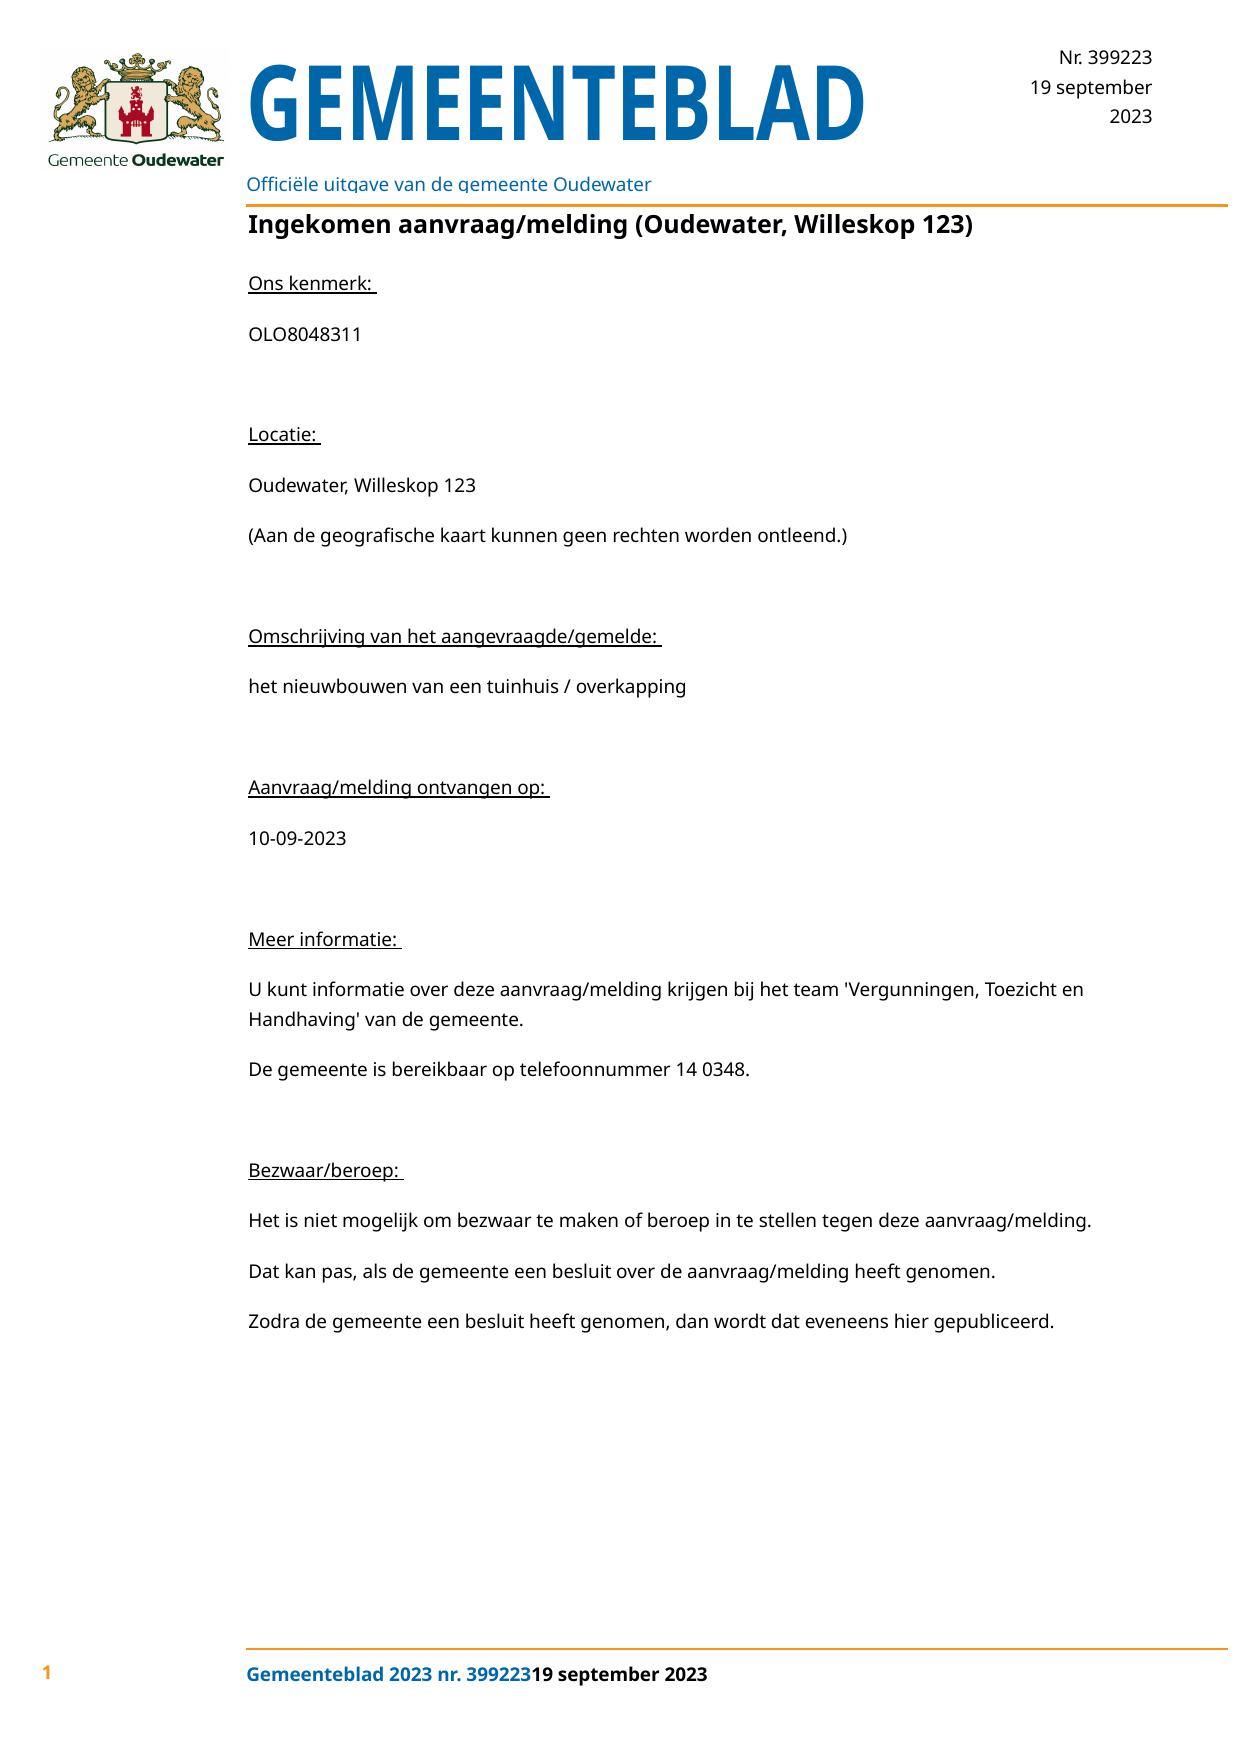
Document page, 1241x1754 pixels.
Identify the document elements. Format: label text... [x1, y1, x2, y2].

text 10-09-2023 [248, 825, 1152, 851]
text Zodra de gemeente een besluit heeft genomen, dan wordt dat eveneens hier gepubliceerd. [248, 1308, 1152, 1334]
text Bezwaar/beroep: [248, 1157, 1152, 1183]
text Ons kenmerk: [248, 270, 1152, 296]
text het nieuwbouwen van een tuinhuis / overkapping [248, 674, 1152, 699]
picture [41, 47, 231, 172]
text Locatie: [248, 422, 1152, 447]
text Oudewater, Willeskop 123 [248, 472, 1152, 498]
text (Aan de geografische kaart kunnen geen rechten worden ontleend.) [248, 522, 1152, 548]
text U kunt informatie over deze aanvraag/melding krijgen bij het team 'Vergunningen, Toezicht en Handhaving' van de gemeente. [248, 976, 1152, 1031]
text De gemeente is bereikbaar op telefoonnummer 14 0348. [248, 1056, 1152, 1082]
text Meer informatie: [248, 926, 1152, 951]
text OLO8048311 [248, 321, 1152, 346]
text Aanvraag/melding ontvangen op: [248, 774, 1152, 800]
text Ingekomen aanvraag/melding (Oudewater, Willeskop 123) [248, 207, 1152, 241]
text Omschrijving van het aangevraagde/gemelde: [248, 623, 1152, 649]
text Dat kan pas, als de gemeente een besluit over de aanvraag/melding heeft genomen. [248, 1258, 1152, 1283]
text Het is niet mogelijk om bezwaar te maken of beroep in te stellen tegen deze aanvraag/melding. [248, 1207, 1152, 1233]
